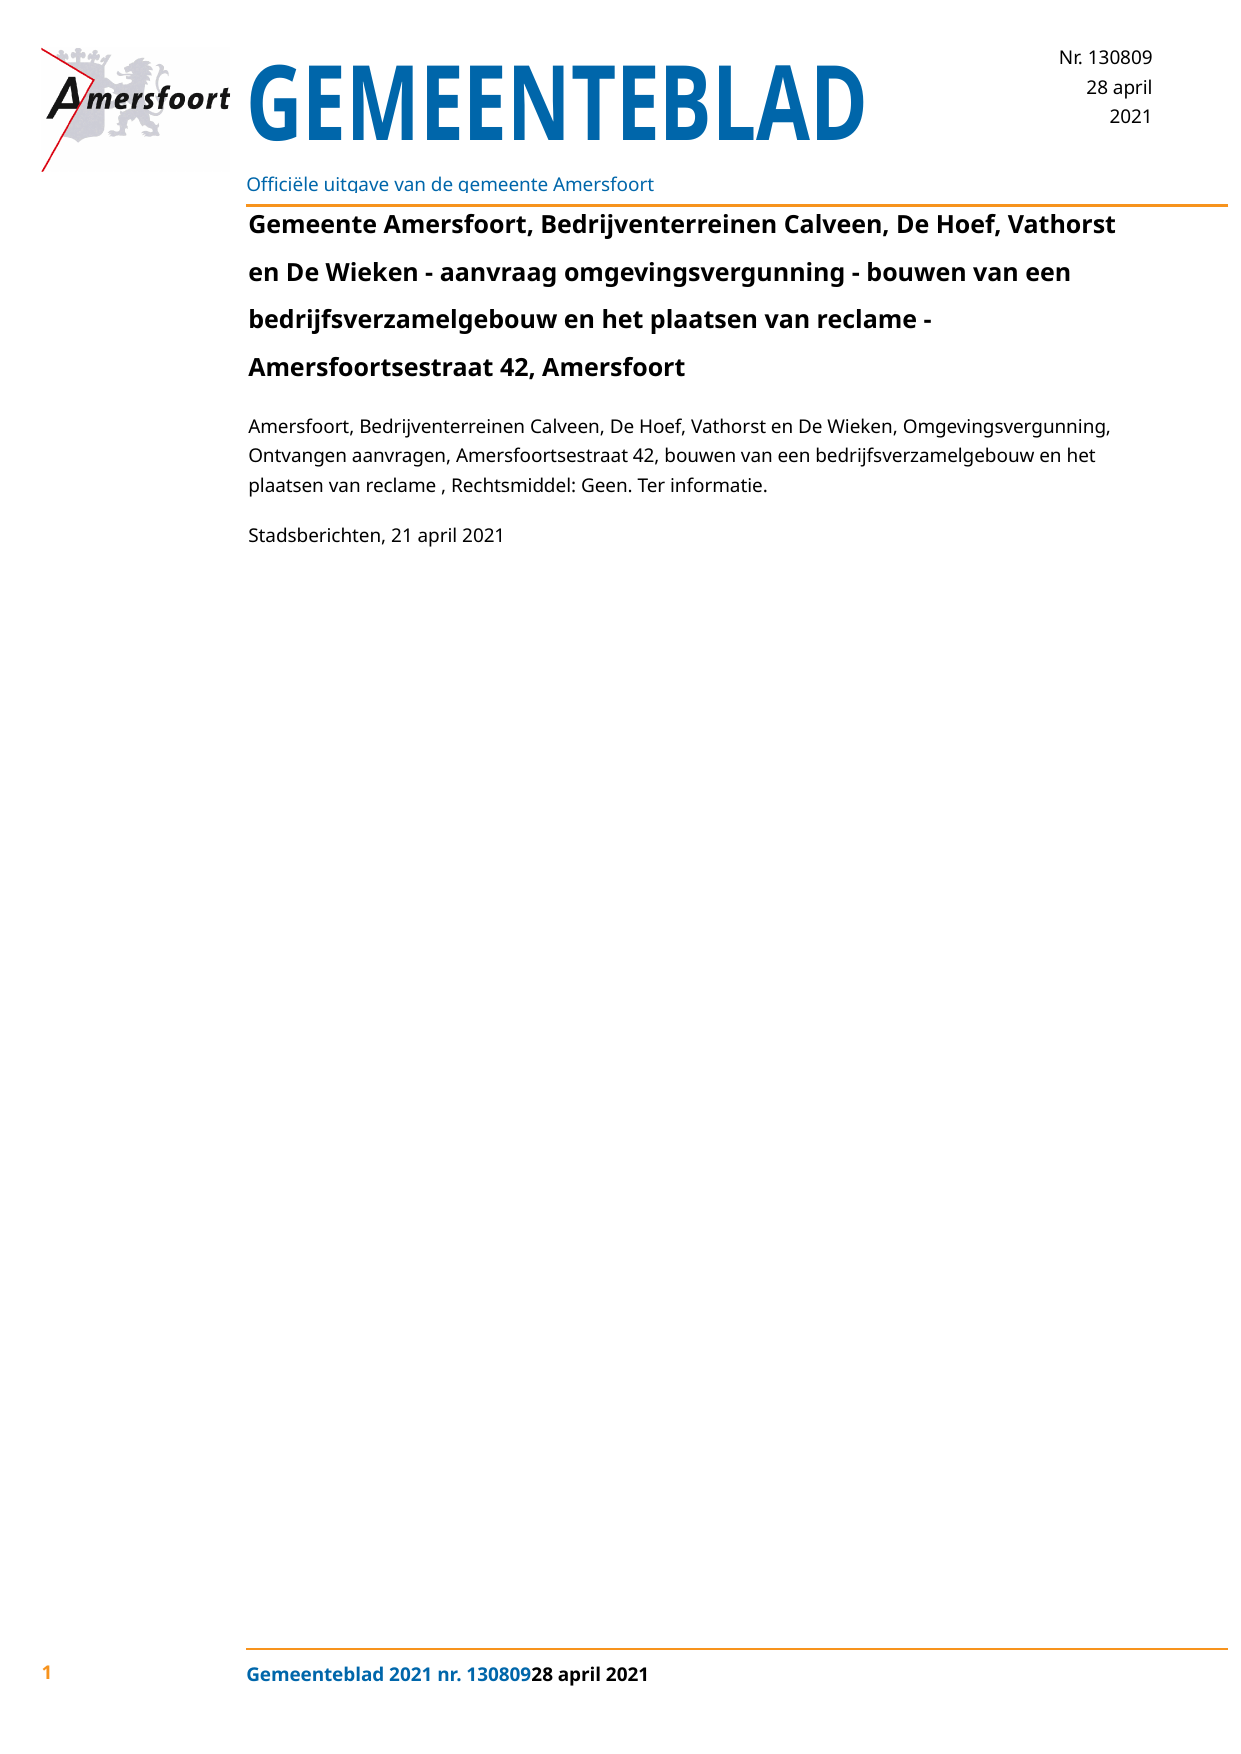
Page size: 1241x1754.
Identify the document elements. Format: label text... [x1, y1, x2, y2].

text Stadsberichten, 21 april 2021 [248, 523, 1152, 548]
picture [41, 47, 231, 172]
text Gemeente Amersfoort, Bedrijventerreinen Calveen, De Hoef, Vathorst en De Wieken - aanvraag omgevingsvergunning - bouwen van een bedrijfsverzamelgebouw en het plaatsen van reclame - Amersfoortsestraat 42, Amersfoort [248, 207, 1152, 384]
text Amersfoort, Bedrijventerreinen Calveen, De Hoef, Vathorst en De Wieken, Omgevingsvergunning, Ontvangen aanvragen, Amersfoortsestraat 42, bouwen van een bedrijfsverzamelgebouw en het plaatsen van reclame , Rechtsmiddel: Geen. Ter informatie. [248, 413, 1152, 498]
